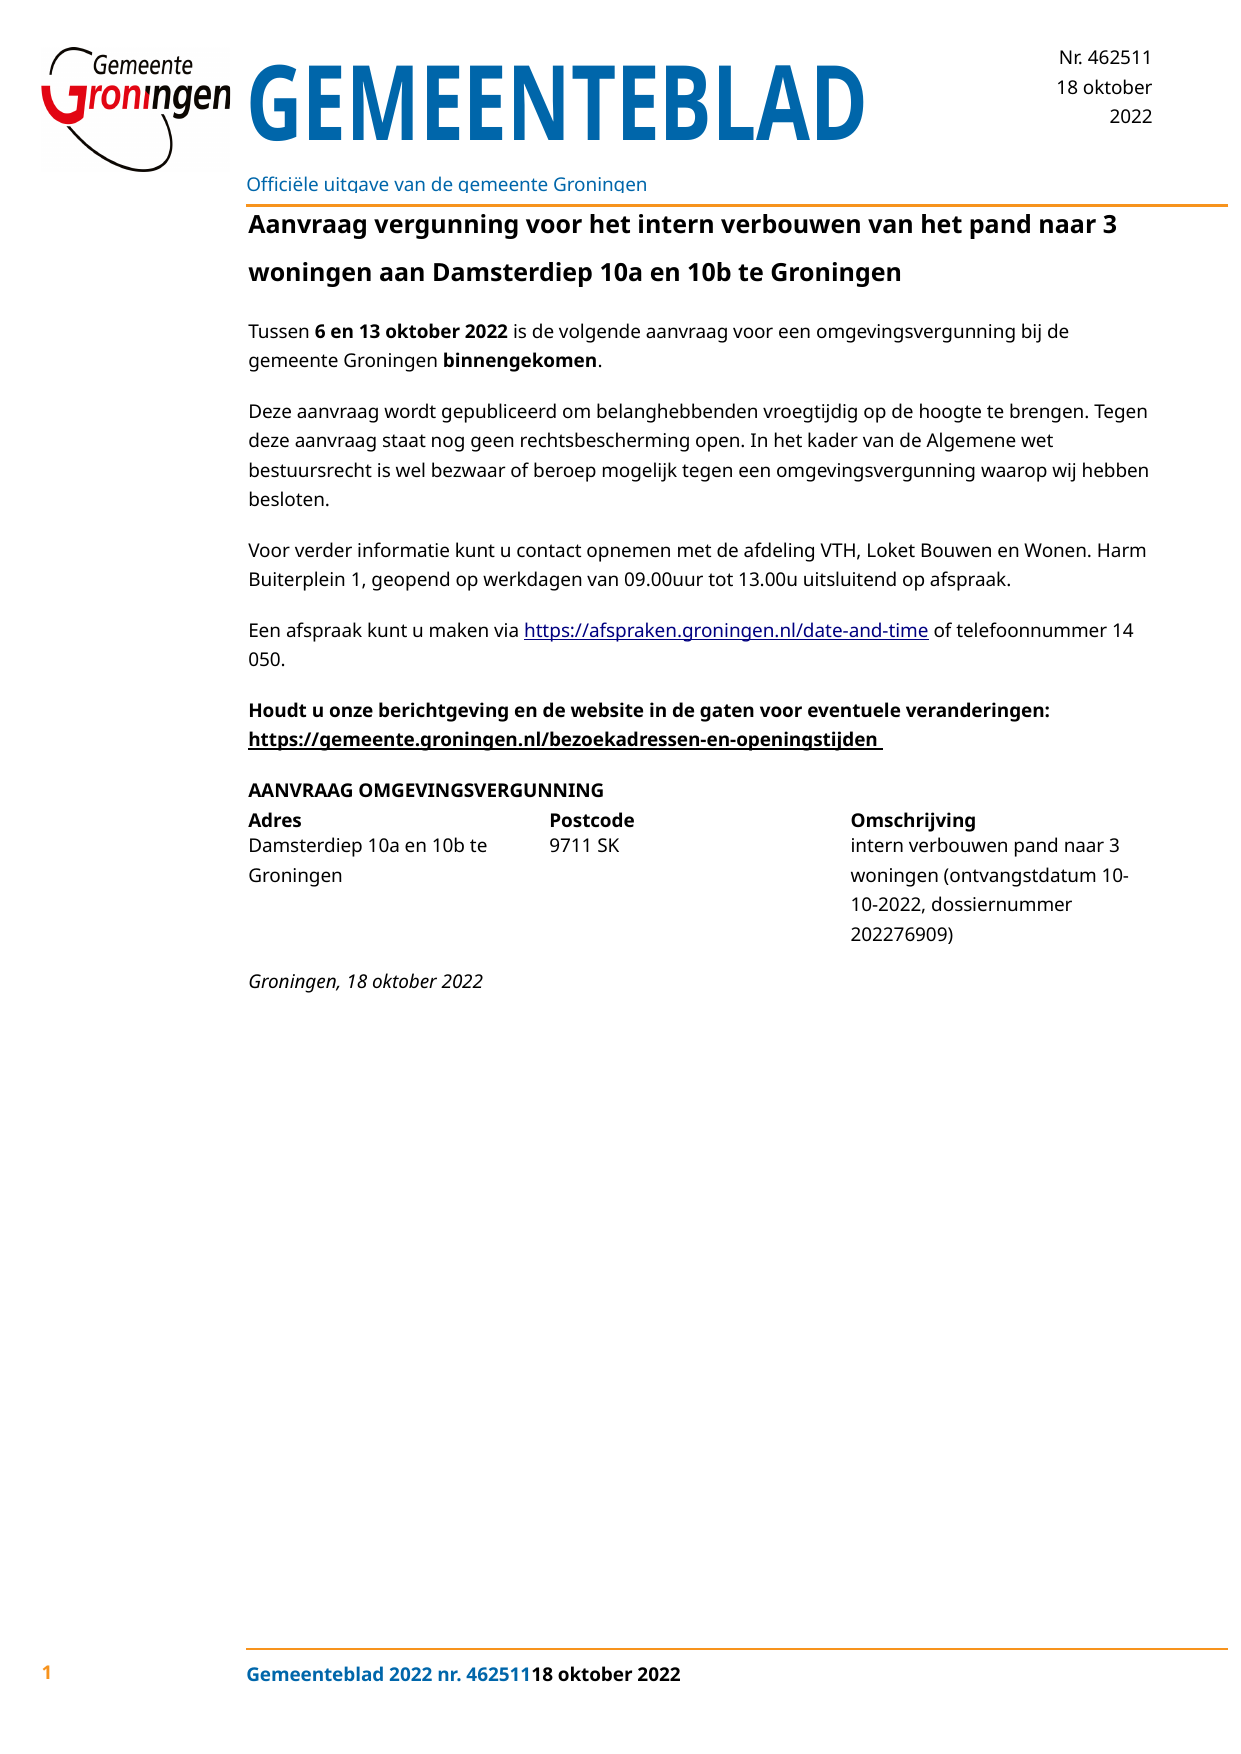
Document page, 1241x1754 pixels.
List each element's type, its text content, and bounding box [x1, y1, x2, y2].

text Tussen 6 en 13 oktober 2022 is de volgende aanvraag voor een omgevingsvergunning bij de gemeente Groningen binnengekomen. [248, 318, 1152, 373]
table_cell Damsterdiep 10a en 10b te Groningen [248, 833, 549, 947]
text Houdt u onze berichtgeving en de website in de gaten voor eventuele veranderingen: https://gemeente.groningen.nl/bezoekadressen-en-openingstijden [248, 697, 1152, 752]
table_cell intern verbouwen pand naar 3 woningen (ontvangstdatum 10-10-2022, dossiernummer 202276909) [850, 833, 1152, 947]
table_cell 9711 SK [549, 833, 850, 947]
picture [41, 47, 231, 172]
table_header Adres [248, 807, 549, 832]
table_header Postcode [549, 807, 850, 832]
text Een afspraak kunt u maken via https://afspraken.groningen.nl/date-and-time of telefoonnummer 14 050. [248, 617, 1152, 672]
text Aanvraag vergunning voor het intern verbouwen van het pand naar 3 woningen aan Damsterdiep 10a en 10b te Groningen [248, 207, 1152, 288]
text Voor verder informatie kunt u contact opnemen met de afdeling VTH, Loket Bouwen en Wonen. Harm Buiterplein 1, geopend op werkdagen van 09.00uur tot 13.00u uitsluitend op afspraak. [248, 537, 1152, 592]
table_header Omschrijving [850, 807, 1152, 832]
text AANVRAAG OMGEVINGSVERGUNNING [248, 777, 1152, 803]
text Deze aanvraag wordt gepubliceerd om belanghebbenden vroegtijdig op de hoogte te brengen. Tegen deze aanvraag staat nog geen rechtsbescherming open. In het kader van de Algemene wet bestuursrecht is wel bezwaar of beroep mogelijk tegen een omgevingsvergunning waarop wij hebben besloten. [248, 398, 1152, 512]
text Groningen, 18 oktober 2022 [248, 968, 1152, 994]
